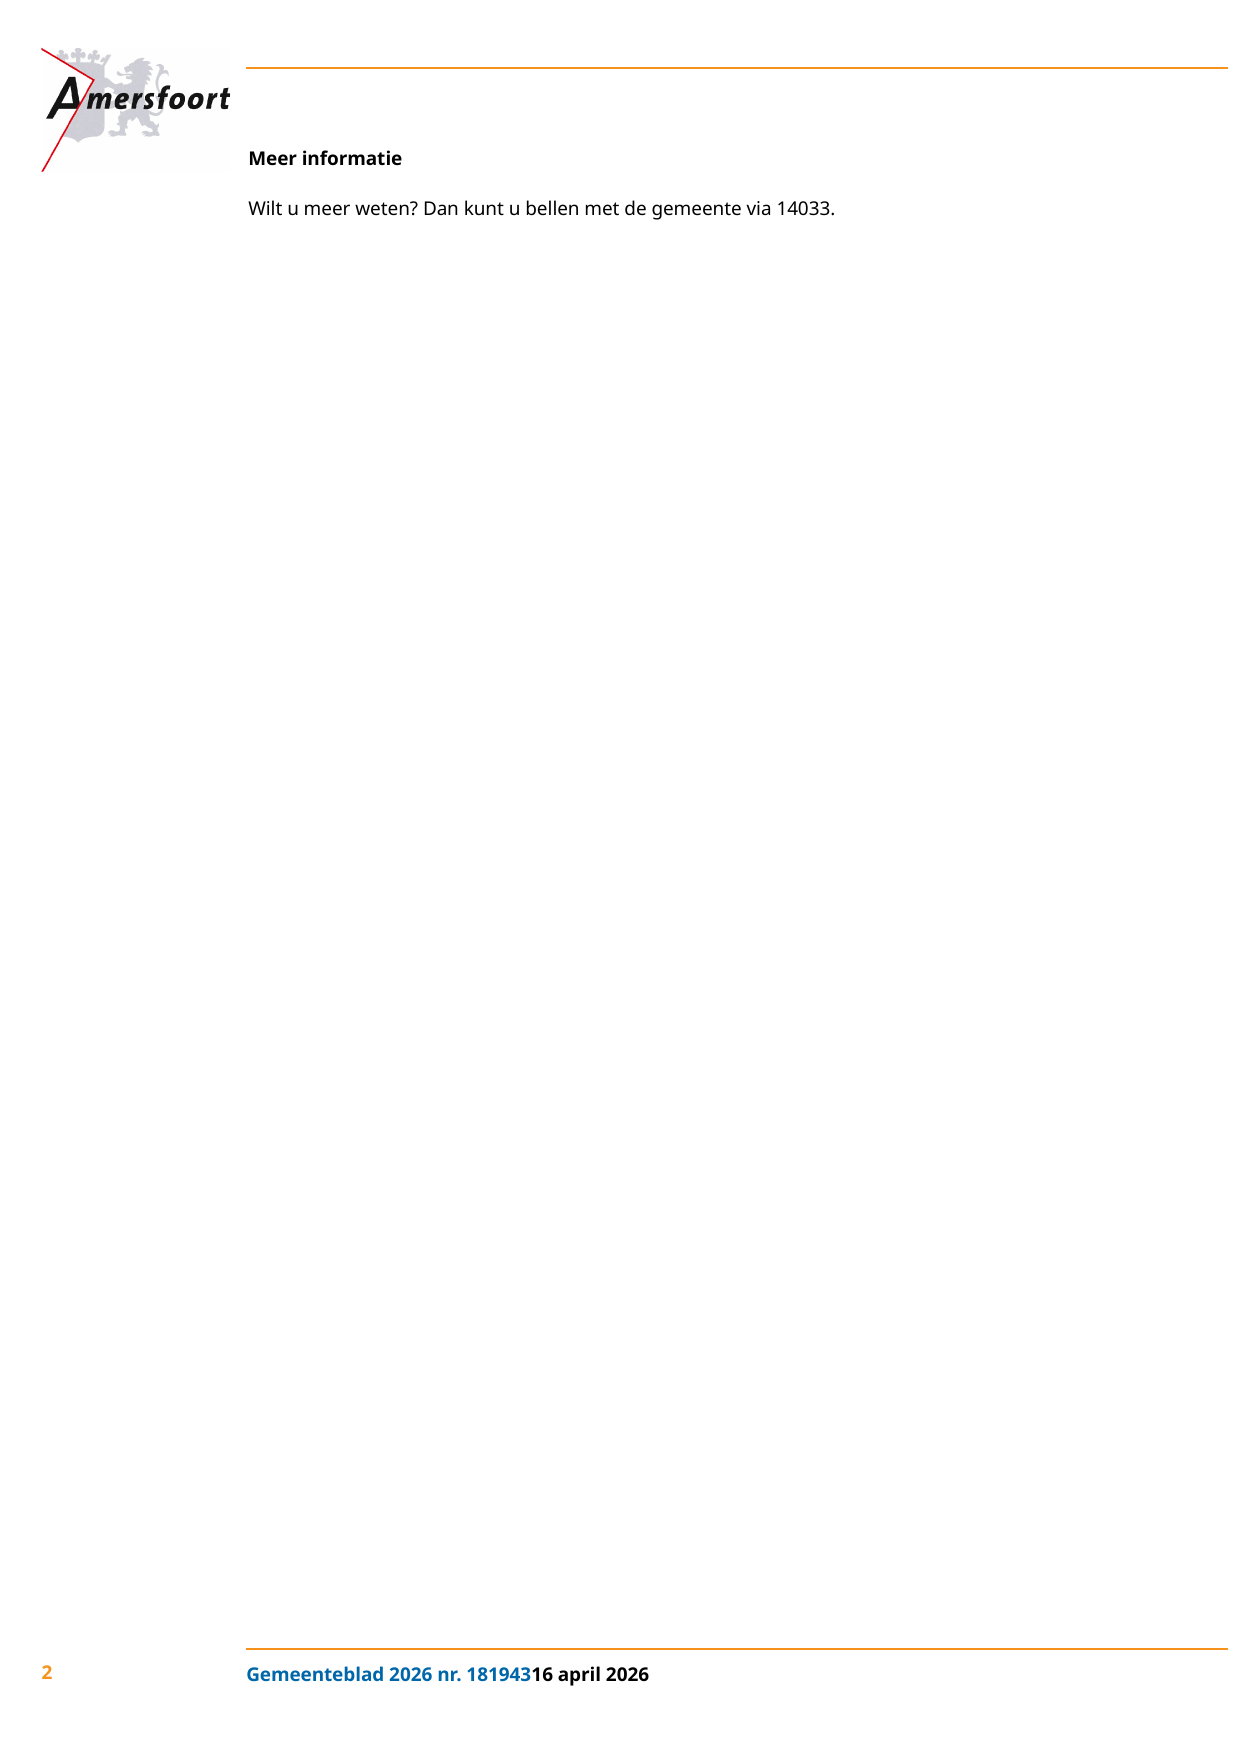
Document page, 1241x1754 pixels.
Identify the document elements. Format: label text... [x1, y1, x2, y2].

picture [41, 47, 231, 172]
text Meer informatie [248, 145, 1152, 171]
text Wilt u meer weten? Dan kunt u bellen met de gemeente via 14033. [248, 196, 1152, 221]
